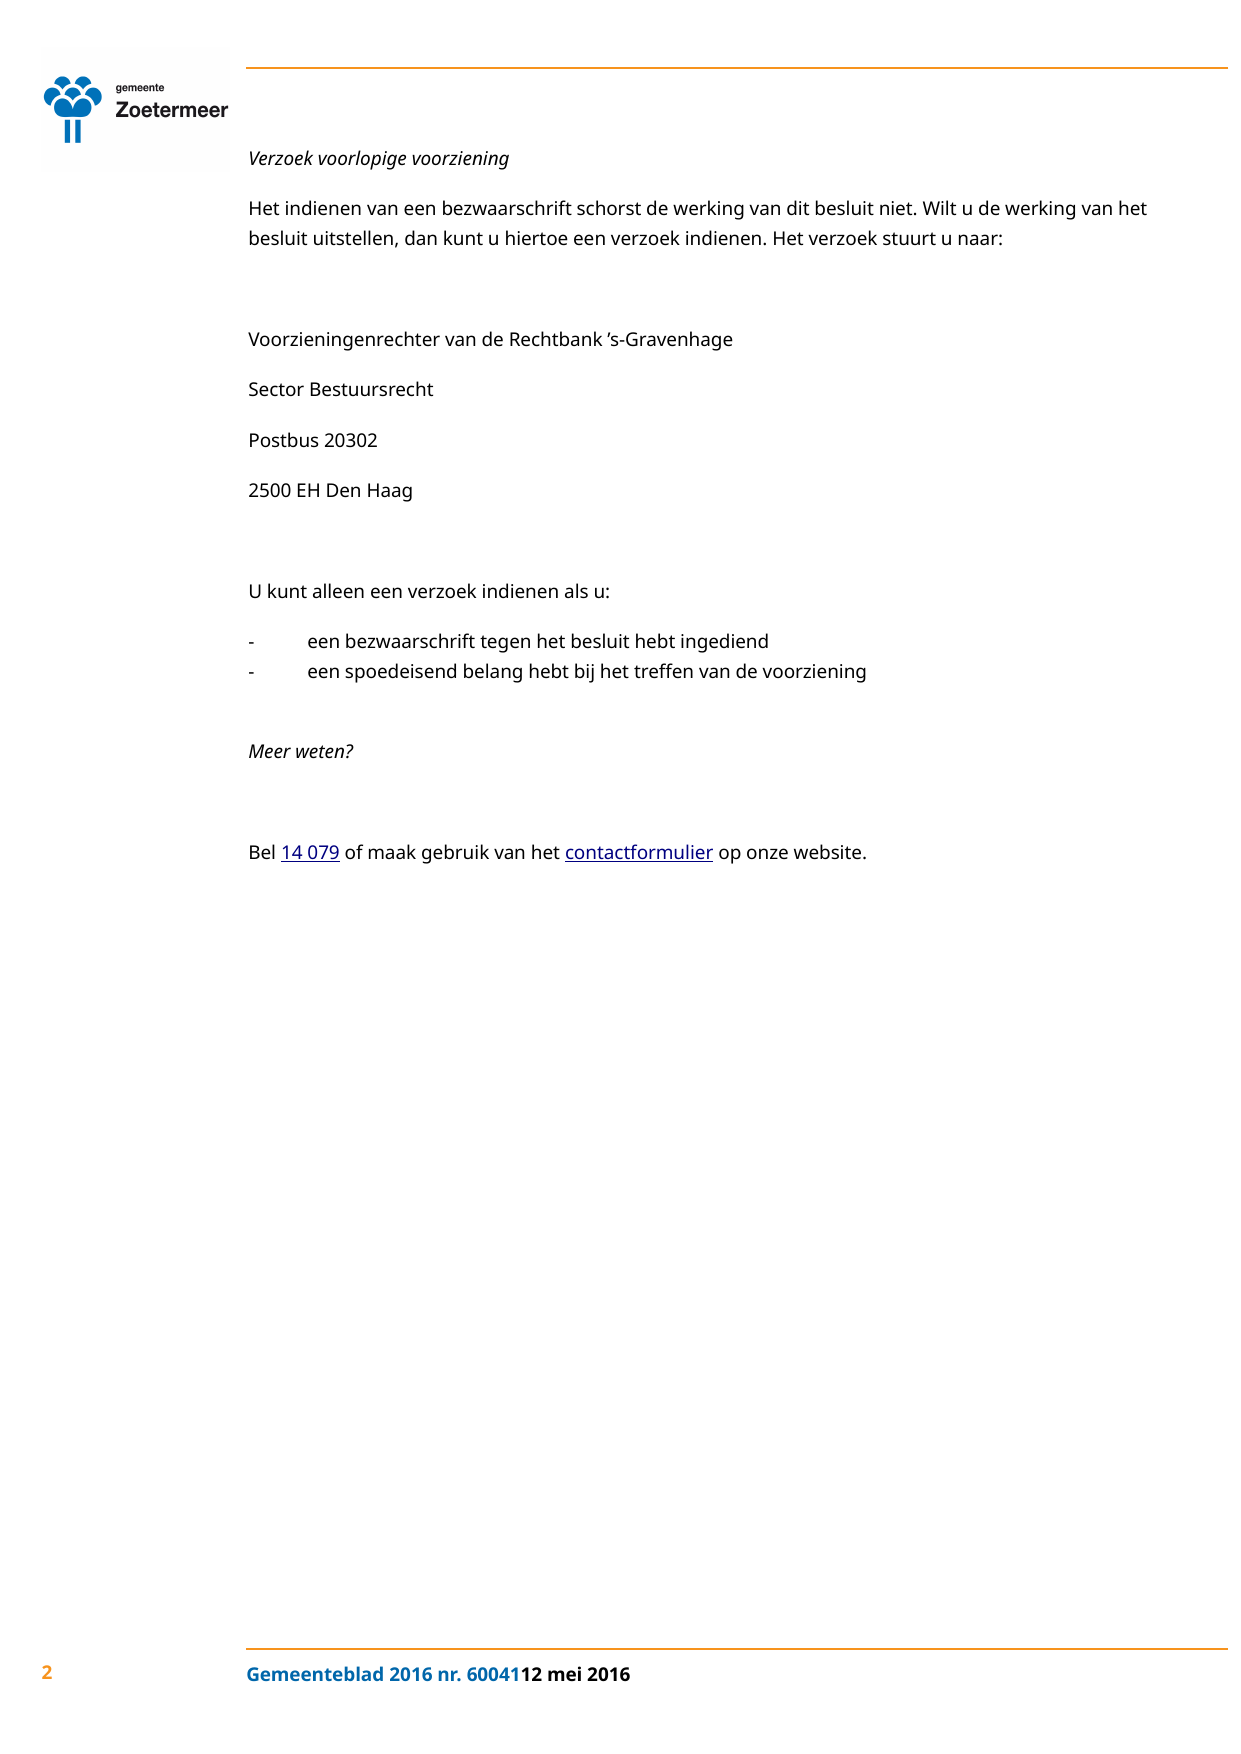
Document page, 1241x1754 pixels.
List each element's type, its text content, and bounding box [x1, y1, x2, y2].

text Sector Bestuursrecht [248, 376, 1152, 402]
text U kunt alleen een verzoek indienen als u: [248, 578, 1152, 604]
text Postbus 20302 [248, 427, 1152, 453]
text Voorzieningenrechter van de Rechtbank ’s-Gravenhage [248, 326, 1152, 352]
text Het indienen van een bezwaarschrift schorst de werking van dit besluit niet. Wilt u de werking van het besluit uitstellen, dan kunt u hiertoe een verzoek indienen. Het verzoek stuurt u naar: [248, 196, 1152, 251]
list een spoedeisend belang hebt bij het treffen van de voorziening [248, 658, 1152, 684]
text Bel 14 079 of maak gebruik van het contactformulier op onze website. [248, 839, 1152, 865]
text Verzoek voorlopige voorziening [248, 145, 1152, 171]
text Meer weten? [248, 738, 1152, 764]
picture [41, 47, 231, 172]
list een bezwaarschrift tegen het besluit hebt ingediend [248, 628, 1152, 654]
text 2500 EH Den Haag [248, 477, 1152, 503]
